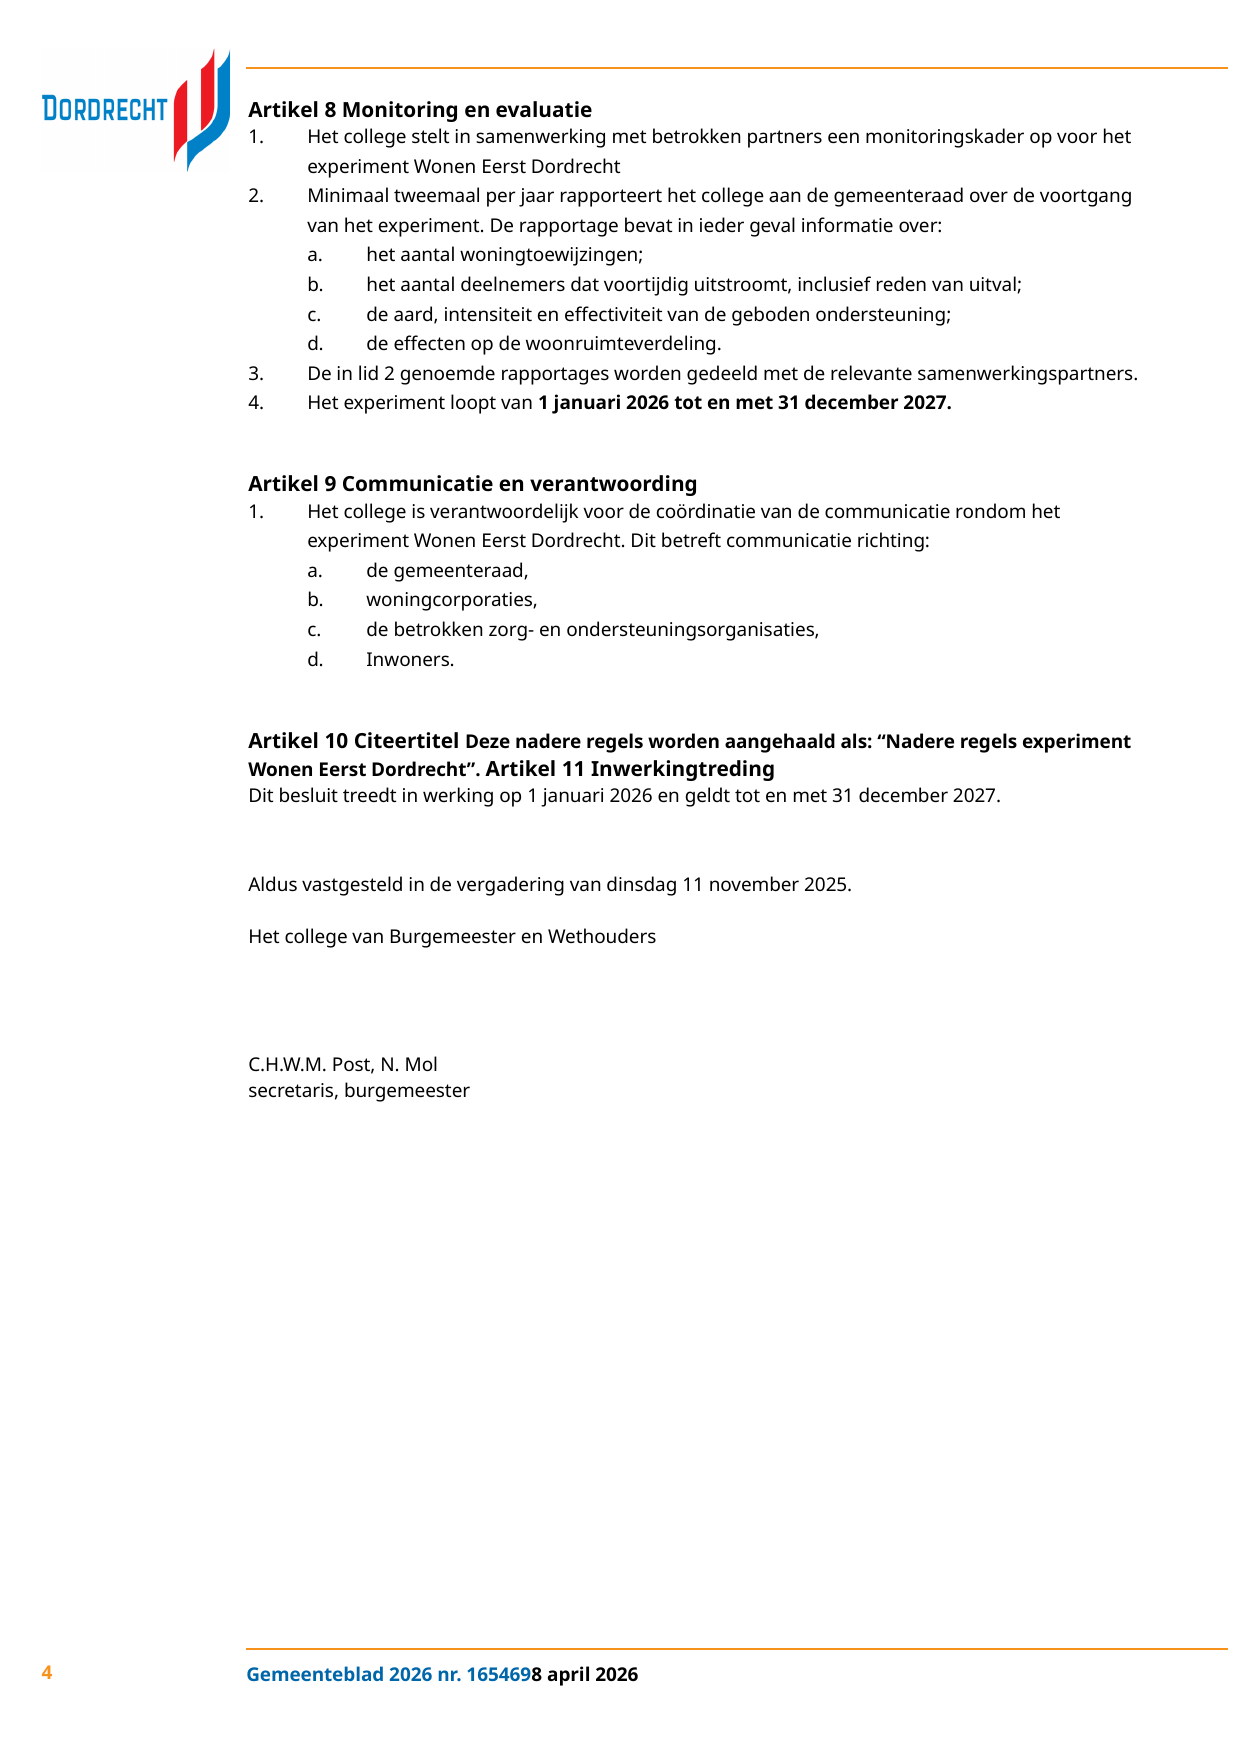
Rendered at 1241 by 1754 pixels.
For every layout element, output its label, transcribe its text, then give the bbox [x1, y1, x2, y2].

list de aard, intensiteit en effectiviteit van de geboden ondersteuning; [307, 301, 1152, 326]
list Het college is verantwoordelijk voor de coördinatie van de communicatie rondom het experiment Wonen Eerst Dordrecht. Dit betreft communicatie richting: [248, 498, 1152, 553]
list Inwoners. [307, 646, 1152, 672]
list de effecten op de woonruimteverdeling. [307, 330, 1152, 356]
list Minimaal tweemaal per jaar rapporteert het college aan de gemeenteraad over de voortgang van het experiment. De rapportage bevat in ieder geval informatie over: [248, 182, 1152, 238]
list de betrokken zorg- en ondersteuningsorganisaties, [307, 616, 1152, 642]
text Artikel 8 Monitoring en evaluatie [248, 95, 1152, 123]
text secretaris, burgemeester [248, 1077, 1152, 1103]
picture [41, 47, 231, 172]
list de gemeenteraad, [307, 557, 1152, 583]
list het aantal woningtoewijzingen; [307, 242, 1152, 267]
list Het experiment loopt van 1 januari 2026 tot en met 31 december 2027. [248, 389, 1152, 415]
list Het college stelt in samenwerking met betrokken partners een monitoringskader op voor het experiment Wonen Eerst Dordrecht [248, 123, 1152, 178]
text Het college van Burgemeester en Wethouders [248, 923, 1152, 949]
list De in lid 2 genoemde rapportages worden gedeeld met de relevante samenwerkingspartners. [248, 360, 1152, 386]
text Dit besluit treedt in werking op 1 januari 2026 en geldt tot en met 31 december 2027. [248, 783, 1152, 808]
list het aantal deelnemers dat voortijdig uitstroomt, inclusief reden van uitval; [307, 271, 1152, 297]
list woningcorporaties, [307, 587, 1152, 612]
text C.H.W.M. Post, N. Mol [248, 1052, 1152, 1077]
text Artikel 10 Citeertitel Deze nadere regels worden aangehaald als: “Nadere regels experiment Wonen Eerst Dordrecht”. Artikel 11 Inwerkingtreding [248, 726, 1152, 783]
text Artikel 9 Communicatie en verantwoording [248, 469, 1152, 498]
text Aldus vastgesteld in de vergadering van dinsdag 11 november 2025. [248, 871, 1152, 897]
